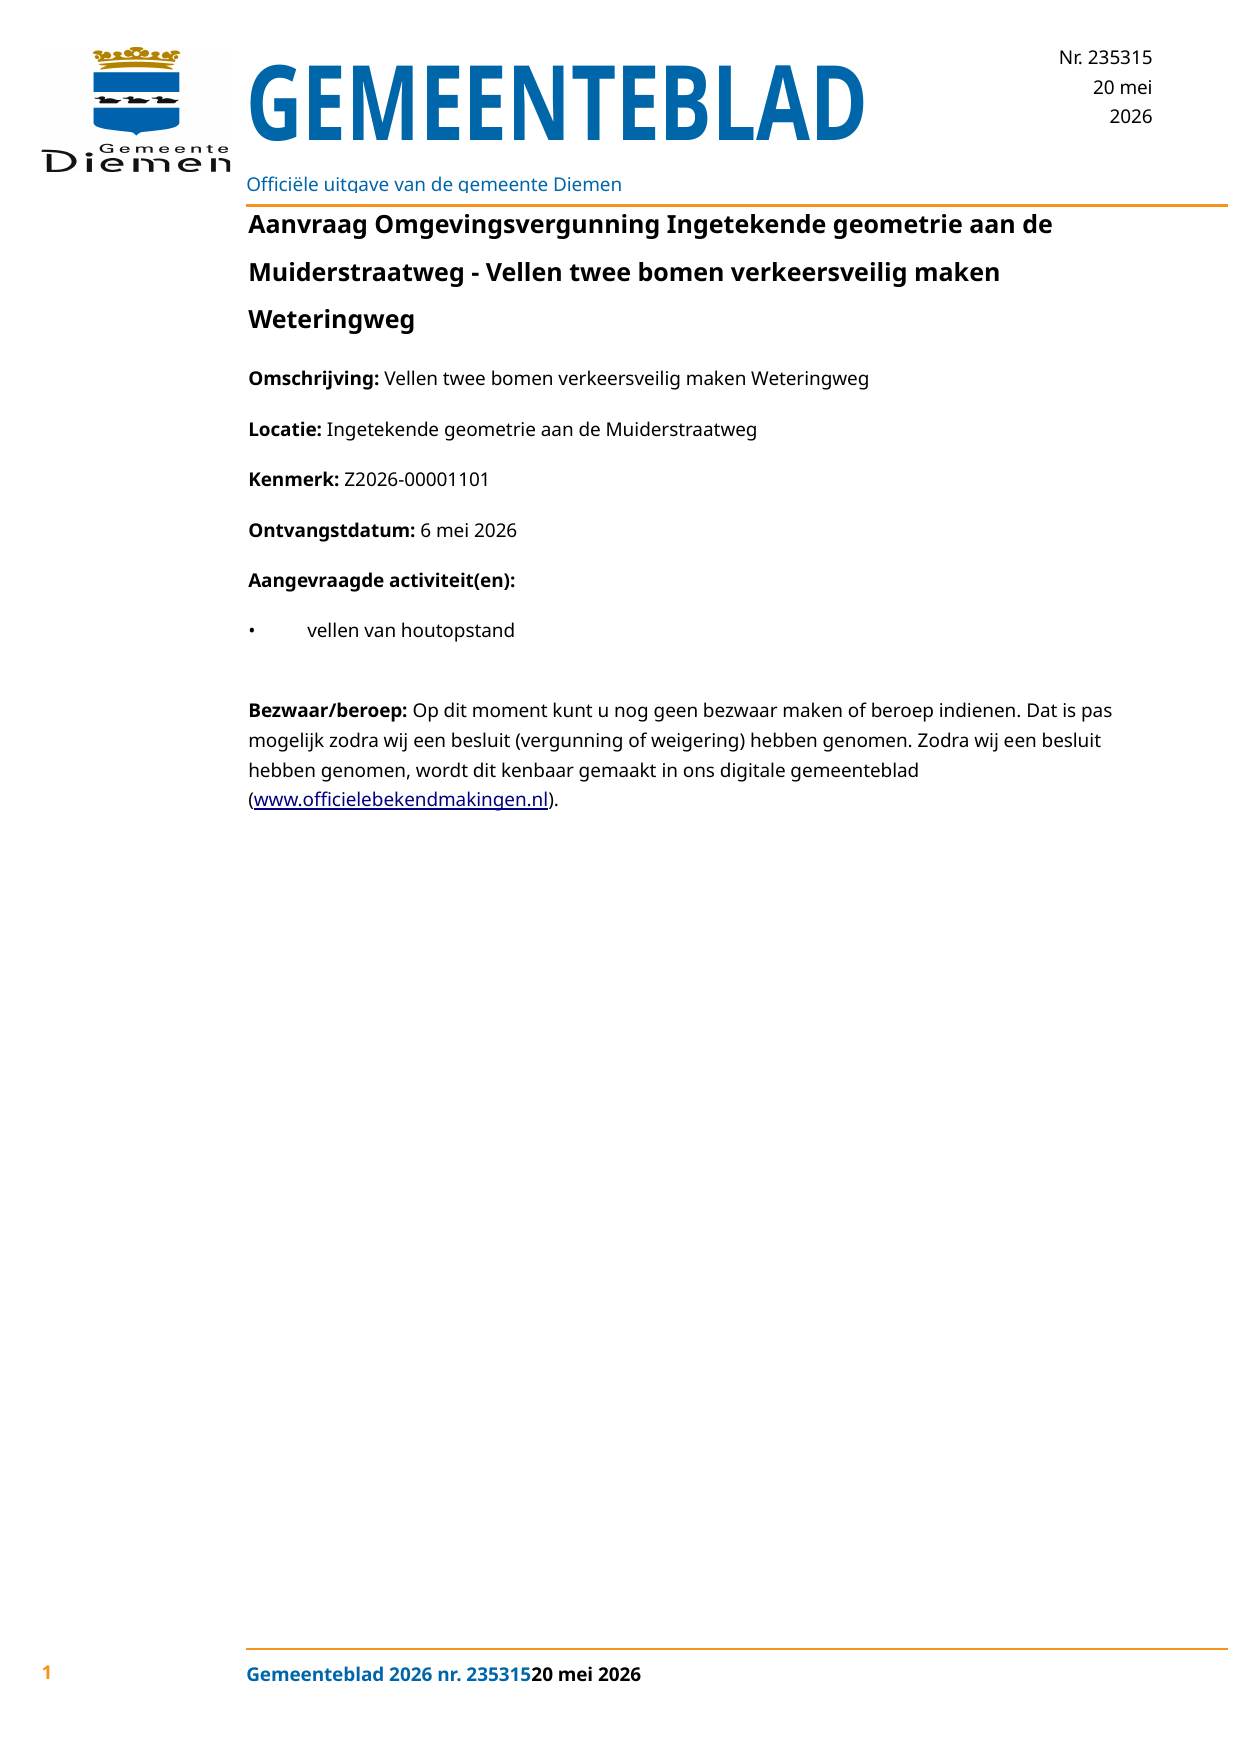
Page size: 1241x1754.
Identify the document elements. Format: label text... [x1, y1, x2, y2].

list vellen van houtopstand [248, 618, 1152, 643]
text Ontvangstdatum: 6 mei 2026 [248, 517, 1152, 542]
picture [41, 47, 231, 172]
text Aanvraag Omgevingsvergunning Ingetekende geometrie aan de Muiderstraatweg - Vellen twee bomen verkeersveilig maken Weteringweg [248, 207, 1152, 336]
text Aangevraagde activiteit(en): [248, 567, 1152, 593]
text Omschrijving: Vellen twee bomen verkeersveilig maken Weteringweg [248, 366, 1152, 391]
text Locatie: Ingetekende geometrie aan de Muiderstraatweg [248, 416, 1152, 442]
text Kenmerk: Z2026-00001101 [248, 466, 1152, 492]
text Bezwaar/beroep: Op dit moment kunt u nog geen bezwaar maken of beroep indienen. Dat is pas mogelijk zodra wij een besluit (vergunning of weigering) hebben genomen. Zodra wij een besluit hebben genomen, wordt dit kenbaar gemaakt in ons digitale gemeenteblad (www.officielebekendmakingen.nl). [248, 698, 1152, 812]
